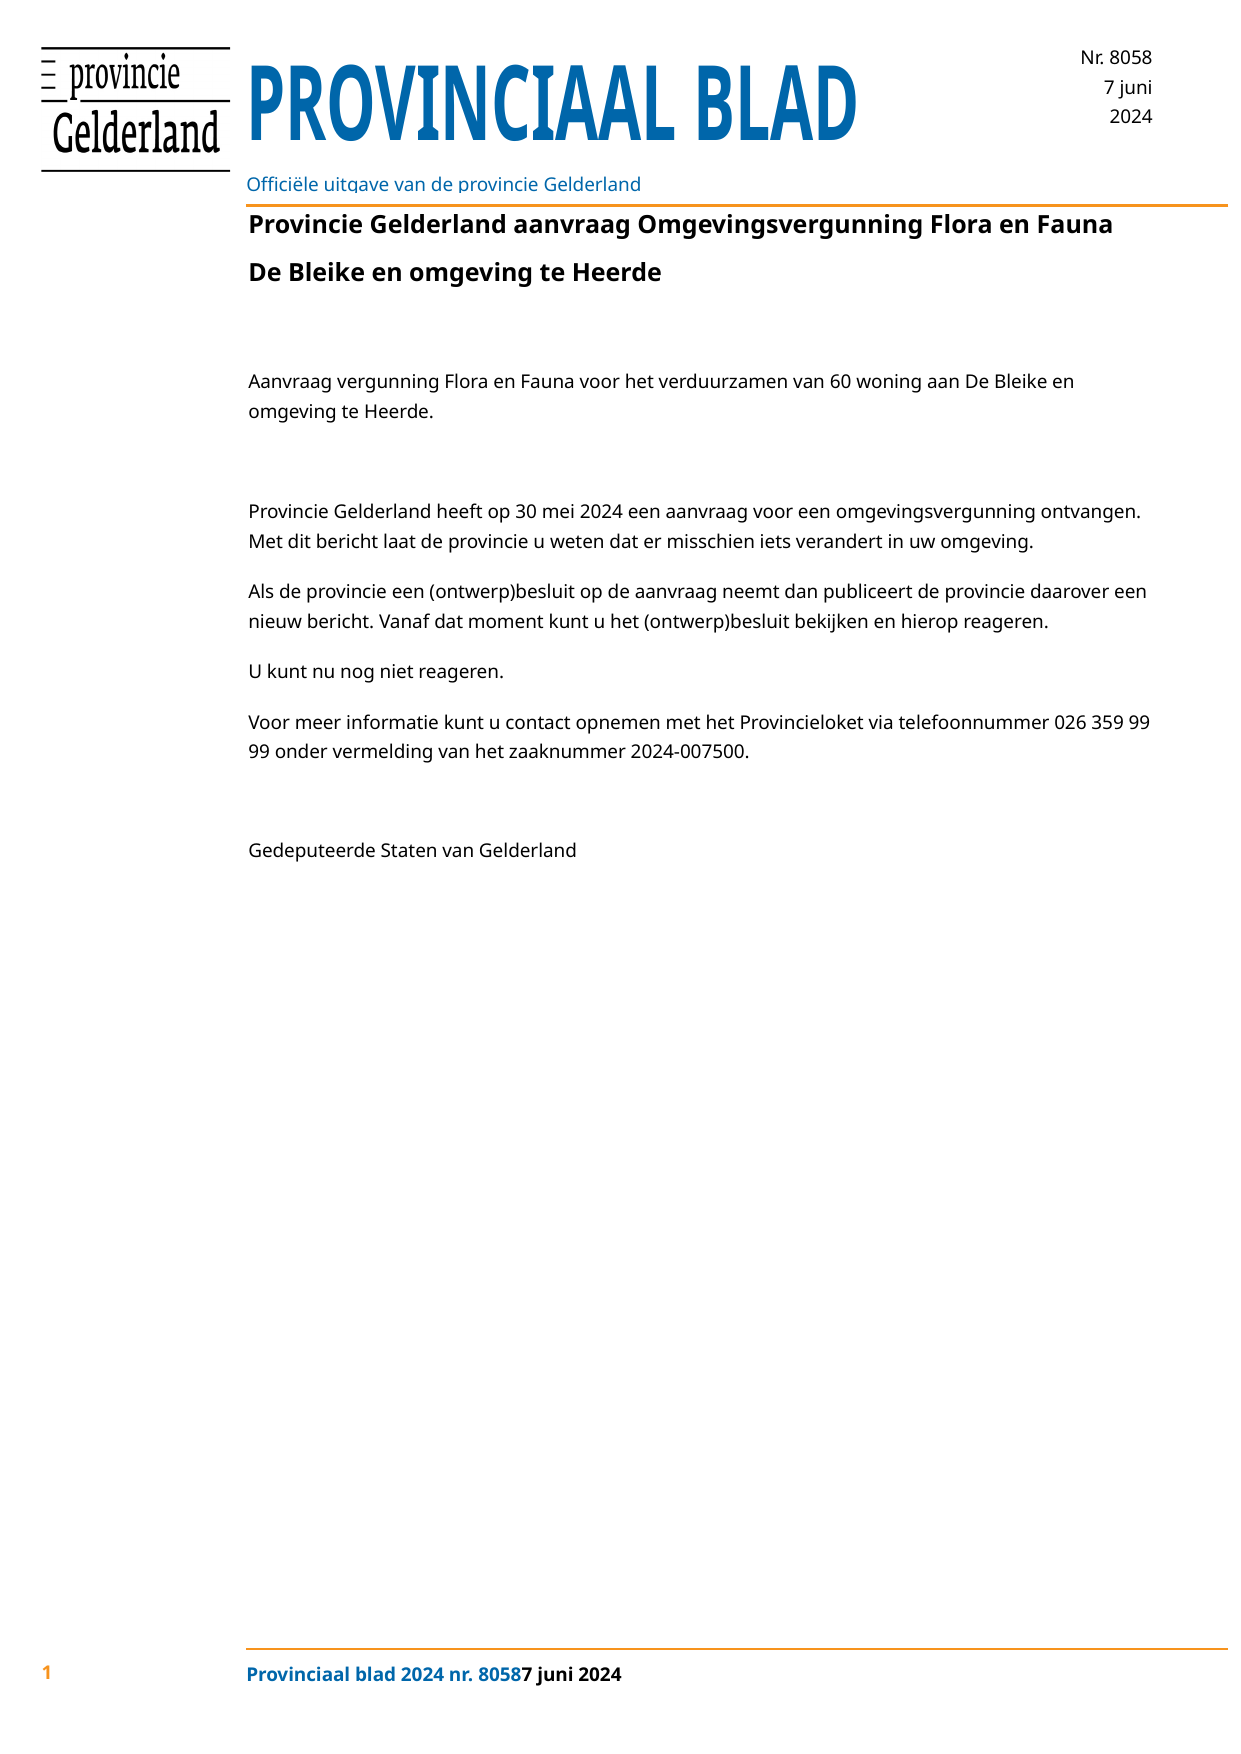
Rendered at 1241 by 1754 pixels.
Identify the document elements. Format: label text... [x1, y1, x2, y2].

text Provincie Gelderland aanvraag Omgevingsvergunning Flora en Fauna De Bleike en omgeving te Heerde [248, 207, 1152, 288]
text Voor meer informatie kunt u contact opnemen met het Provincieloket via telefoonnummer 026 359 99 99 onder vermelding van het zaaknummer 2024-007500. [248, 709, 1152, 764]
text Aanvraag vergunning Flora en Fauna voor het verduurzamen van 60 woning aan De Bleike en omgeving te Heerde. [248, 368, 1152, 424]
picture [41, 47, 231, 172]
text Provincie Gelderland heeft op 30 mei 2024 een aanvraag voor een omgevingsvergunning ontvangen. Met dit bericht laat de provincie u weten dat er misschien iets verandert in uw omgeving. [248, 499, 1152, 554]
text U kunt nu nog niet reageren. [248, 659, 1152, 684]
text Gedeputeerde Staten van Gelderland [248, 837, 1152, 863]
text Als de provincie een (ontwerp)besluit op de aanvraag neemt dan publiceert de provincie daarover een nieuw bericht. Vanaf dat moment kunt u het (ontwerp)besluit bekijken en hierop reageren. [248, 579, 1152, 634]
